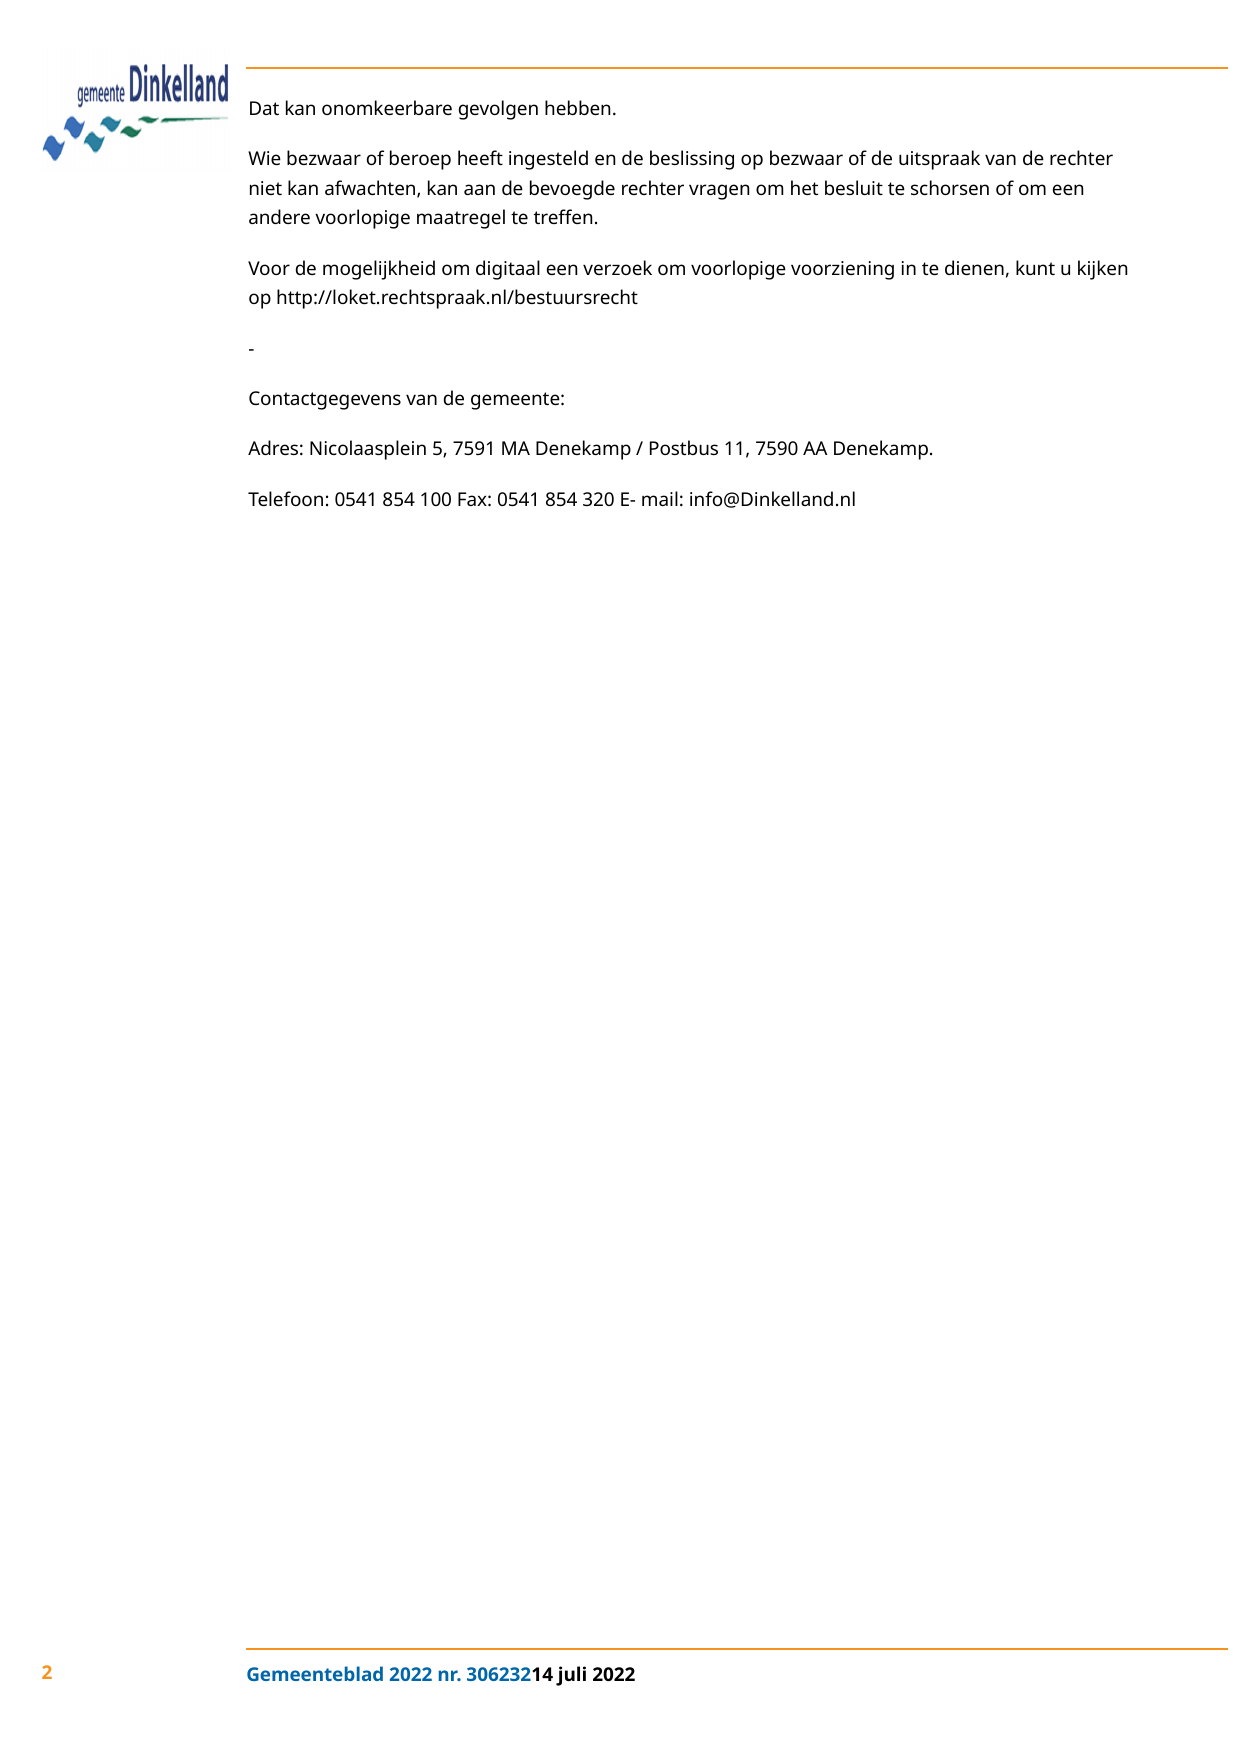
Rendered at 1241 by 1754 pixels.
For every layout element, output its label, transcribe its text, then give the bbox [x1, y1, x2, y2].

picture [41, 47, 231, 172]
text Wie bezwaar of beroep heeft ingesteld en de beslissing op bezwaar of de uitspraak van de rechter niet kan afwachten, kan aan de bevoegde rechter vragen om het besluit te schorsen of om een andere voorlopige maatregel te treffen. [248, 145, 1152, 230]
text Contactgegevens van de gemeente: [248, 385, 1152, 411]
text Dat kan onomkeerbare gevolgen hebben. [248, 95, 1152, 121]
text Adres: Nicolaasplein 5, 7591 MA Denekamp / Postbus 11, 7590 AA Denekamp. [248, 436, 1152, 461]
text Telefoon: 0541 854 100 Fax: 0541 854 320 E- mail: info@Dinkelland.nl [248, 486, 1152, 512]
text Voor de mogelijkheid om digitaal een verzoek om voorlopige voorziening in te dienen, kunt u kijken op http://loket.rechtspraak.nl/bestuursrecht [248, 255, 1152, 310]
text - [248, 335, 1152, 361]
